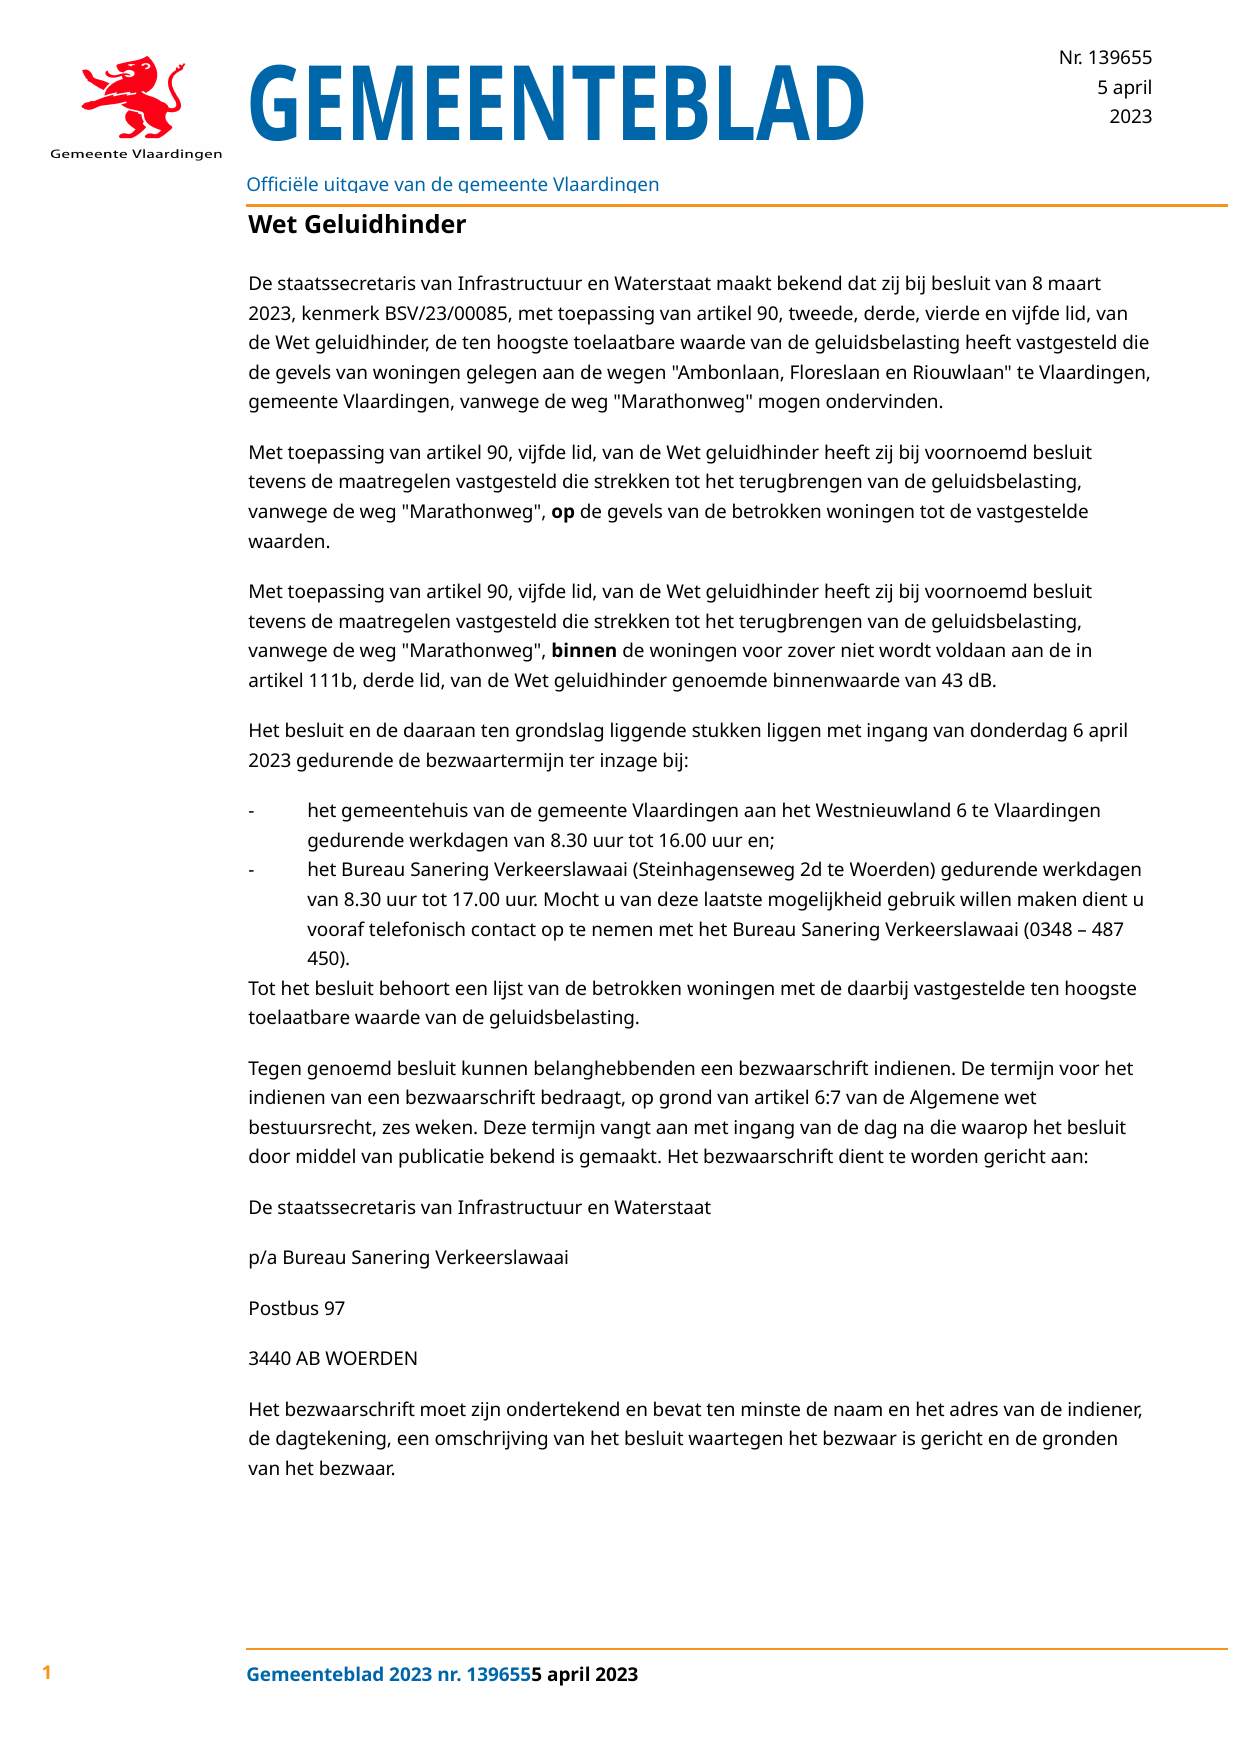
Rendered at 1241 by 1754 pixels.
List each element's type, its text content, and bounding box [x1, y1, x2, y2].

text Met toepassing van artikel 90, vijfde lid, van de Wet geluidhinder heeft zij bij voornoemd besluit tevens de maatregelen vastgesteld die strekken tot het terugbrengen van de geluidsbelasting, vanwege de weg "Marathonweg", binnen de woningen voor zover niet wordt voldaan aan de in artikel 111b, derde lid, van de Wet geluidhinder genoemde binnenwaarde van 43 dB. [248, 578, 1152, 693]
text Het besluit en de daaraan ten grondslag liggende stukken liggen met ingang van donderdag 6 april 2023 gedurende de bezwaartermijn ter inzage bij: [248, 717, 1152, 773]
text De staatssecretaris van Infrastructuur en Waterstaat maakt bekend dat zij bij besluit van 8 maart 2023, kenmerk BSV/23/00085, met toepassing van artikel 90, tweede, derde, vierde en vijfde lid, van de Wet geluidhinder, de ten hoogste toelaatbare waarde van de geluidsbelasting heeft vastgesteld die de gevels van woningen gelegen aan de wegen "Ambonlaan, Floreslaan en Riouwlaan" te Vlaardingen, gemeente Vlaardingen, vanwege de weg "Marathonweg" mogen ondervinden. [248, 270, 1152, 414]
text Met toepassing van artikel 90, vijfde lid, van de Wet geluidhinder heeft zij bij voornoemd besluit tevens de maatregelen vastgesteld die strekken tot het terugbrengen van de geluidsbelasting, vanwege de weg "Marathonweg", op de gevels van de betrokken woningen tot de vastgestelde waarden. [248, 439, 1152, 553]
text Tegen genoemd besluit kunnen belanghebbenden een bezwaarschrift indienen. De termijn voor het indienen van een bezwaarschrift bedraagt, op grond van artikel 6:7 van de Algemene wet bestuursrecht, zes weken. Deze termijn vangt aan met ingang van de dag na die waarop het besluit door middel van publicatie bekend is gemaakt. Het bezwaarschrift dient te worden gericht aan: [248, 1055, 1152, 1169]
text 3440 AB WOERDEN [248, 1345, 1152, 1371]
text Het bezwaarschrift moet zijn ondertekend en bevat ten minste de naam en het adres van de indiener, de dagtekening, een omschrijving van het besluit waartegen het bezwaar is gericht en de gronden van het bezwaar. [248, 1396, 1152, 1481]
picture [41, 47, 231, 172]
text De staatssecretaris van Infrastructuur en Waterstaat [248, 1194, 1152, 1220]
text Tot het besluit behoort een lijst van de betrokken woningen met de daarbij vastgestelde ten hoogste toelaatbare waarde van de geluidsbelasting. [248, 975, 1152, 1030]
text Postbus 97 [248, 1295, 1152, 1321]
list het gemeentehuis van de gemeente Vlaardingen aan het Westnieuwland 6 te Vlaardingen gedurende werkdagen van 8.30 uur tot 16.00 uur en; [248, 797, 1152, 853]
list het Bureau Sanering Verkeerslawaai (Steinhagenseweg 2d te Woerden) gedurende werkdagen van 8.30 uur tot 17.00 uur. Mocht u van deze laatste mogelijkheid gebruik willen maken dient u vooraf telefonisch contact op te nemen met het Bureau Sanering Verkeerslawaai (0348 – 487 450). [248, 857, 1152, 971]
text Wet Geluidhinder [248, 207, 1152, 241]
text p/a Bureau Sanering Verkeerslawaai [248, 1244, 1152, 1270]
